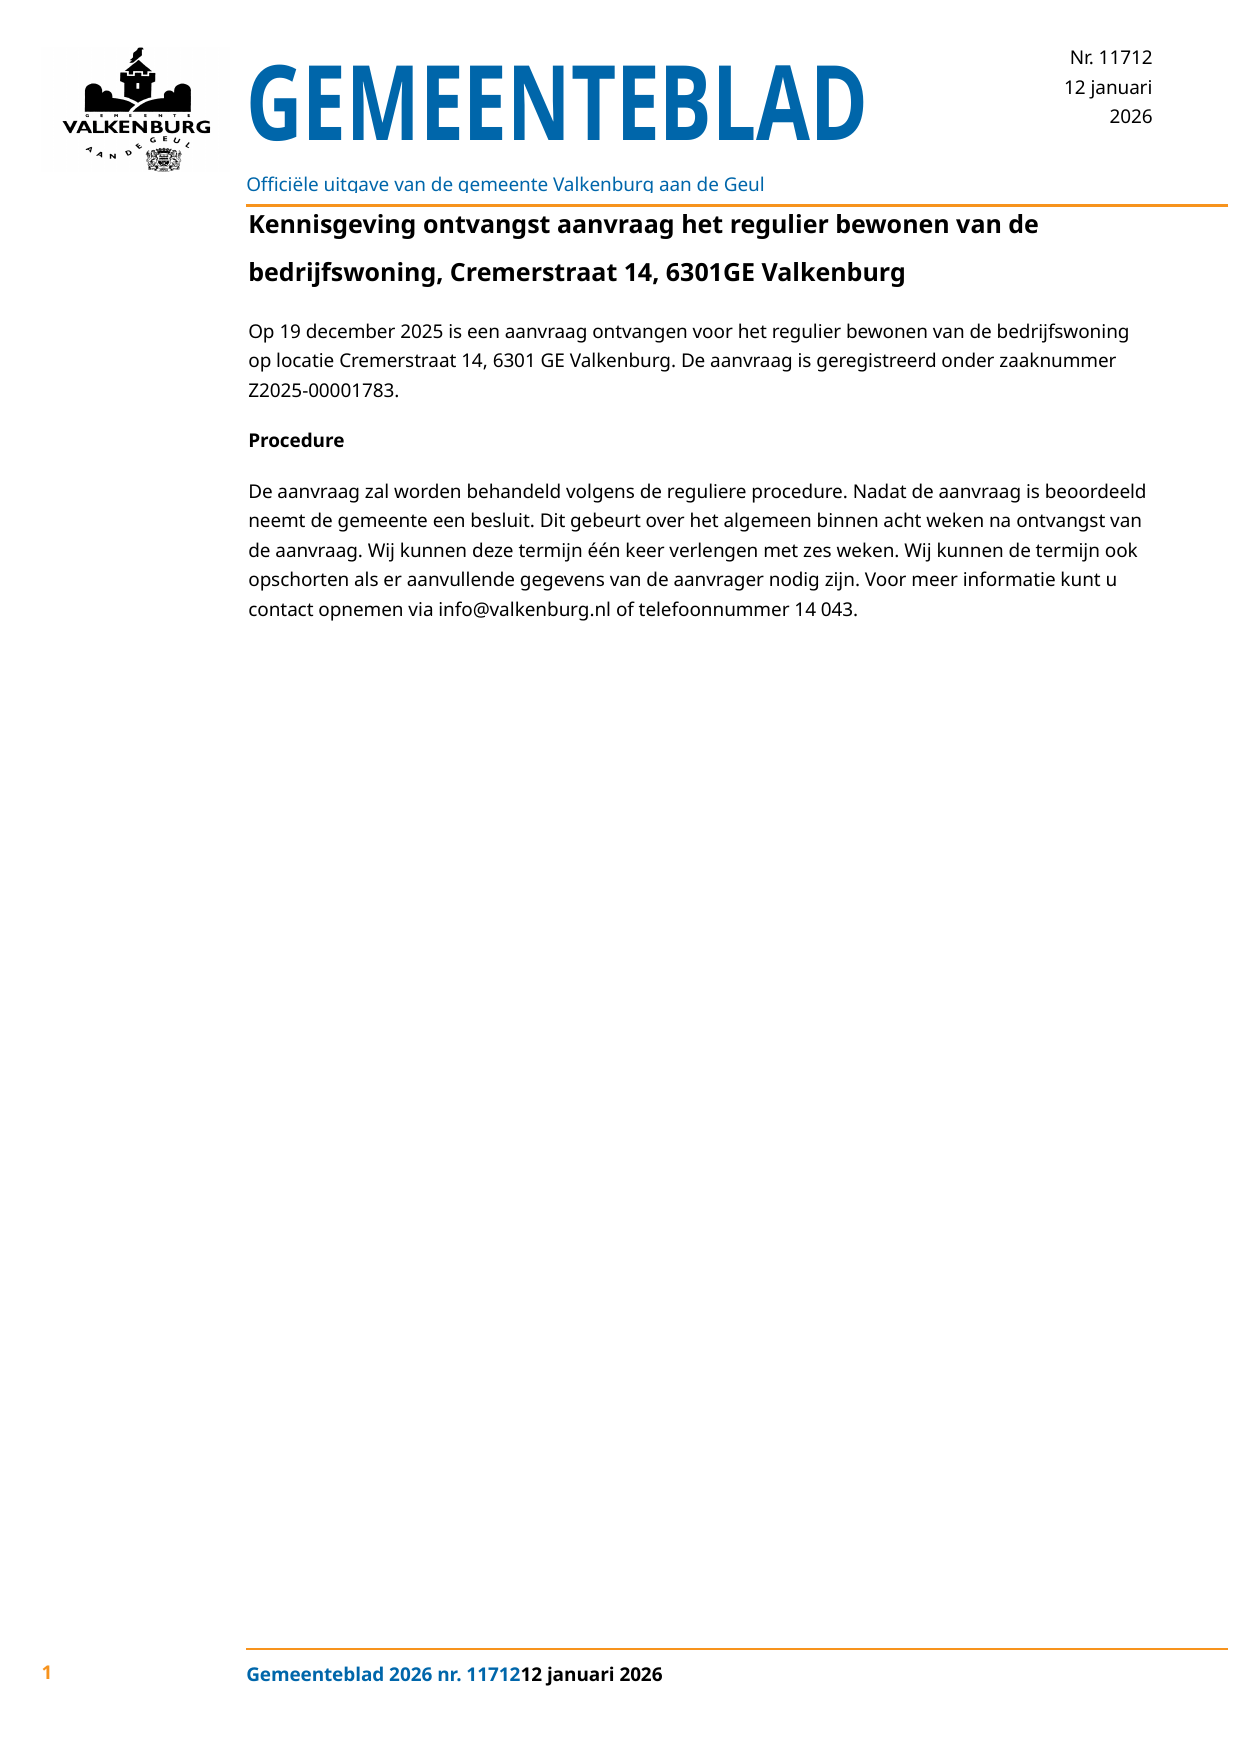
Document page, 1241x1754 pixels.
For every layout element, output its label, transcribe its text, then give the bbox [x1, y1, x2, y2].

text Op 19 december 2025 is een aanvraag ontvangen voor het regulier bewonen van de bedrijfswoning op locatie Cremerstraat 14, 6301 GE Valkenburg. De aanvraag is geregistreerd onder zaaknummer Z2025-00001783. [248, 318, 1152, 403]
text Procedure [248, 427, 1152, 453]
text De aanvraag zal worden behandeld volgens de reguliere procedure. Nadat de aanvraag is beoordeeld neemt de gemeente een besluit. Dit gebeurt over het algemeen binnen acht weken na ontvangst van de aanvraag. Wij kunnen deze termijn één keer verlengen met zes weken. Wij kunnen de termijn ook opschorten als er aanvullende gegevens van de aanvrager nodig zijn. Voor meer informatie kunt u contact opnemen via info@valkenburg.nl of telefoonnummer 14 043. [248, 478, 1152, 622]
text Kennisgeving ontvangst aanvraag het regulier bewonen van de bedrijfswoning, Cremerstraat 14, 6301GE Valkenburg [248, 207, 1152, 288]
picture [41, 47, 231, 172]
